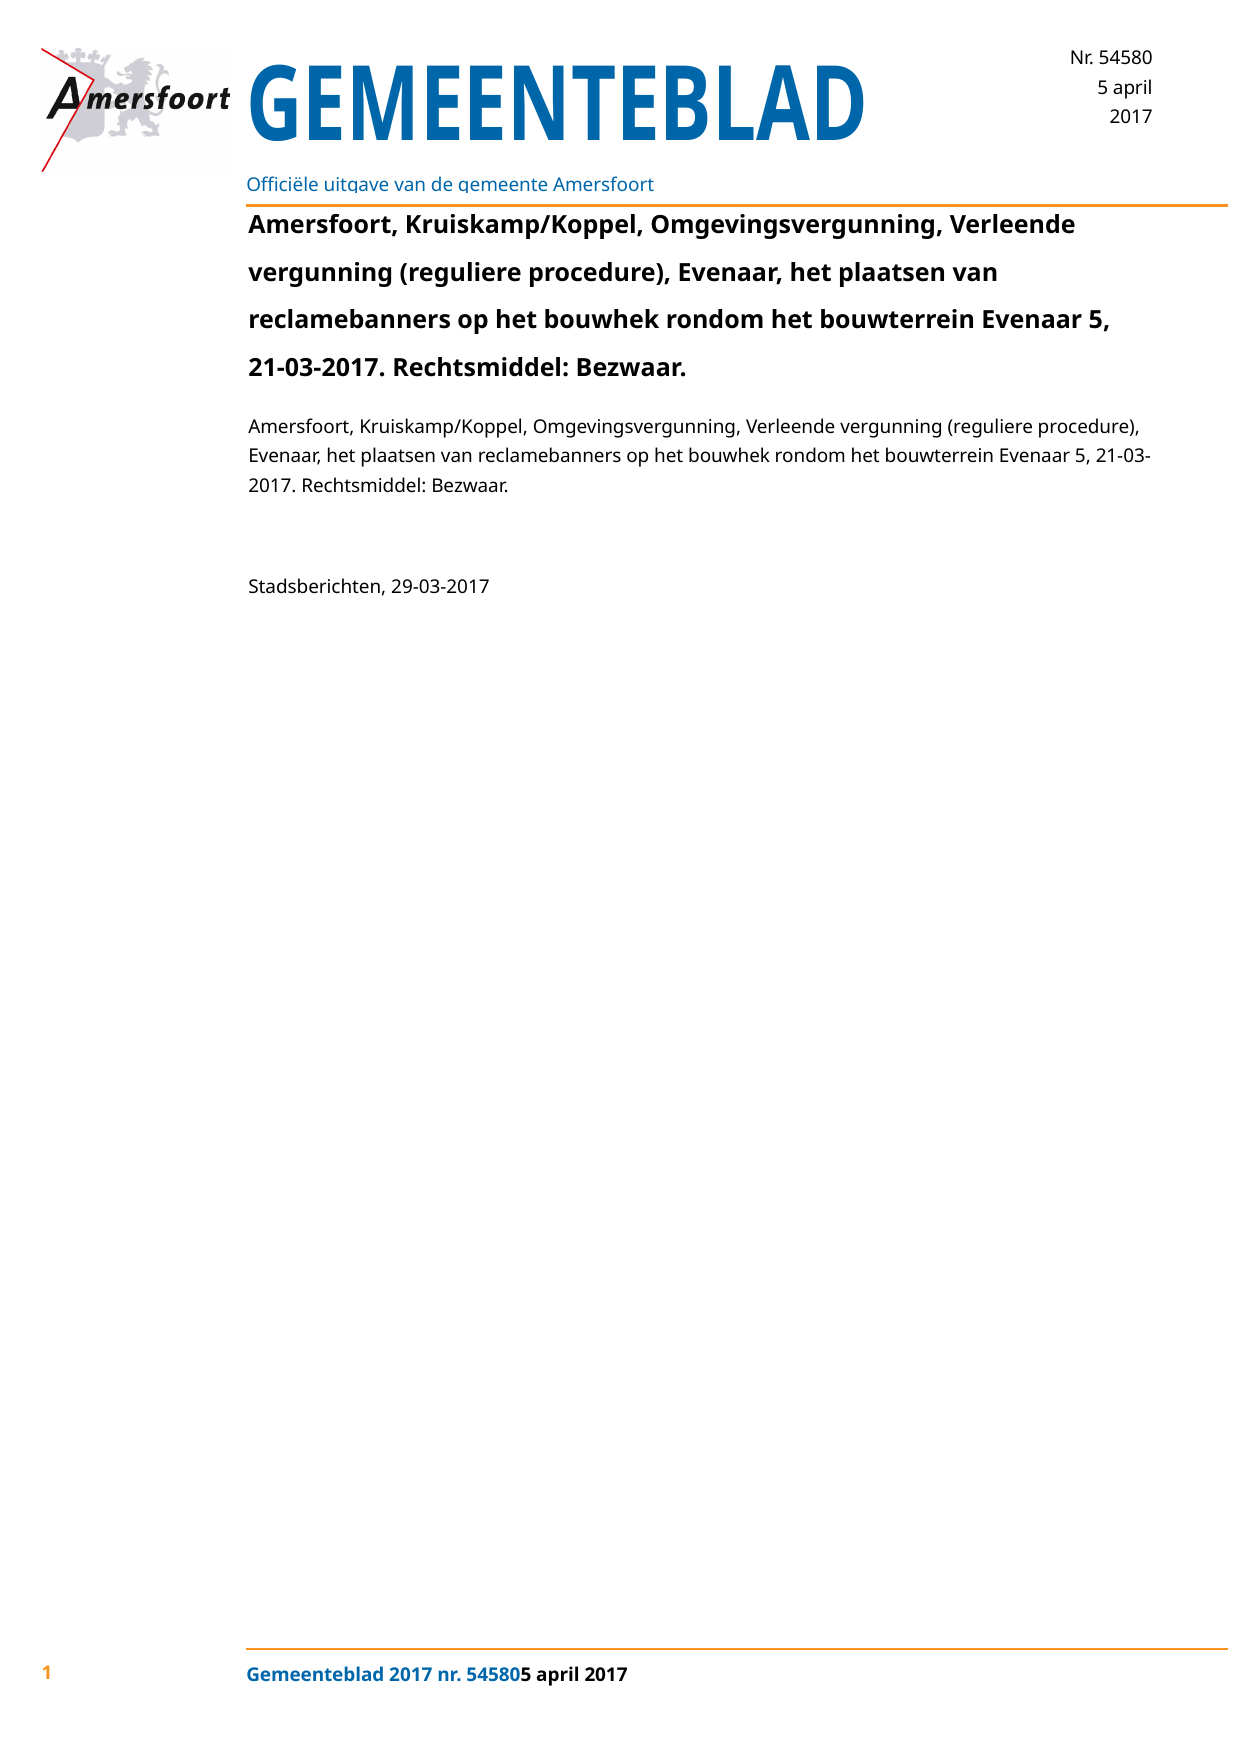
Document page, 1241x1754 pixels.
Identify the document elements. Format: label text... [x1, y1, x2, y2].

text Stadsberichten, 29-03-2017 [248, 573, 1152, 599]
text Amersfoort, Kruiskamp/Koppel, Omgevingsvergunning, Verleende vergunning (reguliere procedure), Evenaar, het plaatsen van reclamebanners op het bouwhek rondom het bouwterrein Evenaar 5, 21-03-2017. Rechtsmiddel: Bezwaar. [248, 207, 1152, 384]
text Amersfoort, Kruiskamp/Koppel, Omgevingsvergunning, Verleende vergunning (reguliere procedure), Evenaar, het plaatsen van reclamebanners op het bouwhek rondom het bouwterrein Evenaar 5, 21-03-2017. Rechtsmiddel: Bezwaar. [248, 413, 1152, 498]
picture [41, 47, 231, 172]
